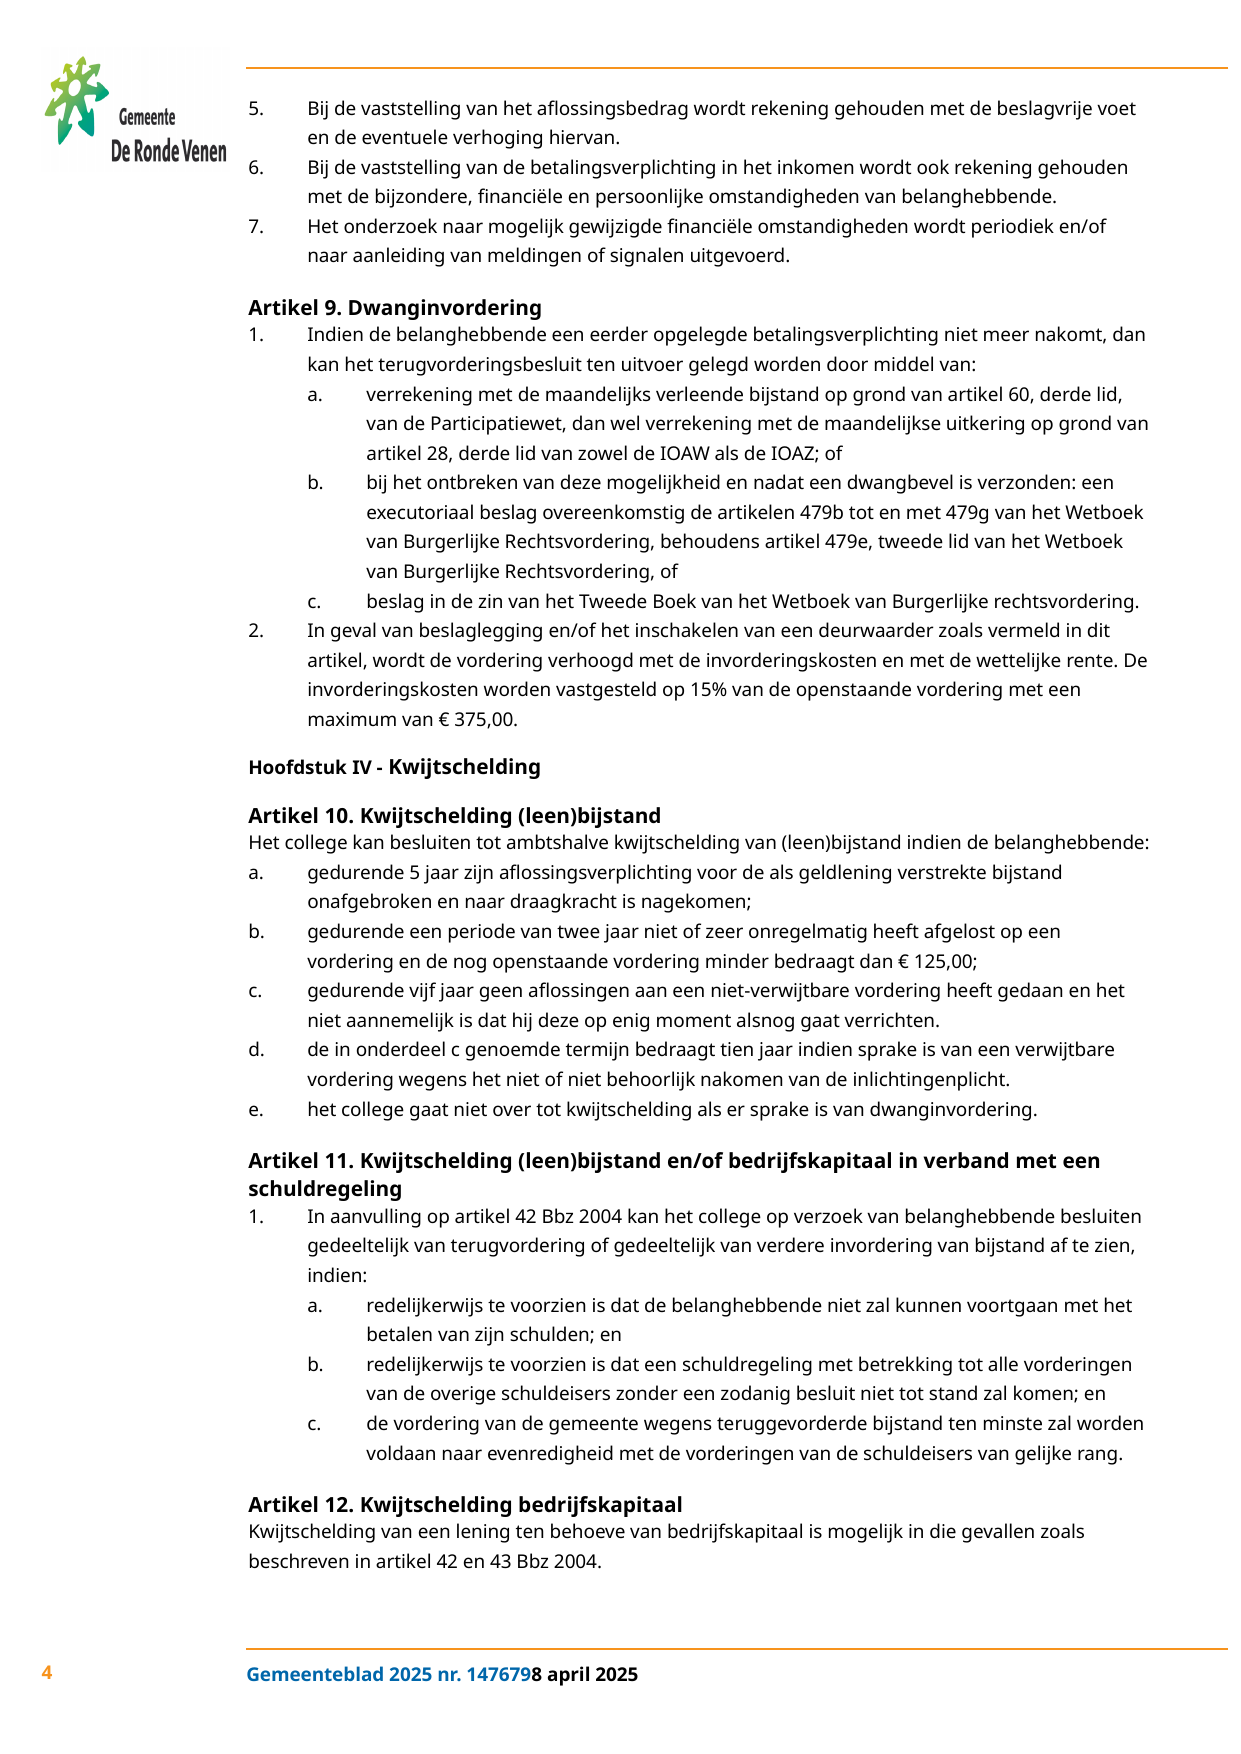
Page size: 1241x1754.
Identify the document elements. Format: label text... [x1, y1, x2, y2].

list redelijkerwijs te voorzien is dat de belanghebbende niet zal kunnen voortgaan met het betalen van zijn schulden; en [307, 1292, 1152, 1347]
list het college gaat niet over tot kwijtschelding als er sprake is van dwanginvordering. [248, 1096, 1152, 1121]
text Artikel 9. Dwanginvordering [248, 293, 1152, 322]
text Artikel 10. Kwijtschelding (leen)bijstand [248, 801, 1152, 829]
list Bij de vaststelling van de betalingsverplichting in het inkomen wordt ook rekening gehouden met de bijzondere, financiële en persoonlijke omstandigheden van belanghebbende. [248, 154, 1152, 209]
text Kwijtschelding van een lening ten behoeve van bedrijfskapitaal is mogelijk in die gevallen zoals beschreven in artikel 42 en 43 Bbz 2004. [248, 1518, 1152, 1574]
list In aanvulling op artikel 42 Bbz 2004 kan het college op verzoek van belanghebbende besluiten gedeeltelijk van terugvordering of gedeeltelijk van verdere invordering van bijstand af te zien, indien: [248, 1203, 1152, 1288]
list gedurende vijf jaar geen aflossingen aan een niet-verwijtbare vordering heeft gedaan en het niet aannemelijk is dat hij deze op enig moment alsnog gaat verrichten. [248, 977, 1152, 1033]
text Artikel 12. Kwijtschelding bedrijfskapitaal [248, 1490, 1152, 1518]
list gedurende 5 jaar zijn aflossingsverplichting voor de als geldlening verstrekte bijstand onafgebroken en naar draagkracht is nagekomen; [248, 859, 1152, 914]
text Het college kan besluiten tot ambtshalve kwijtschelding van (leen)bijstand indien de belanghebbende: [248, 829, 1152, 855]
text Hoofdstuk IV - Kwijtschelding [248, 752, 1152, 780]
list bij het ontbreken van deze mogelijkheid en nadat een dwangbevel is verzonden: een executoriaal beslag overeenkomstig de artikelen 479b tot en met 479g van het Wetboek van Burgerlijke Rechtsvordering, behoudens artikel 479e, tweede lid van het Wetboek van Burgerlijke Rechtsvordering, of [307, 469, 1152, 584]
list Bij de vaststelling van het aflossingsbedrag wordt rekening gehouden met de beslagvrije voet en de eventuele verhoging hiervan. [248, 95, 1152, 150]
list Indien de belanghebbende een eerder opgelegde betalingsverplichting niet meer nakomt, dan kan het terugvorderingsbesluit ten uitvoer gelegd worden door middel van: [248, 322, 1152, 377]
list gedurende een periode van twee jaar niet of zeer onregelmatig heeft afgelost op een vordering en de nog openstaande vordering minder bedraagt dan € 125,00; [248, 918, 1152, 973]
text Artikel 11. Kwijtschelding (leen)bijstand en/of bedrijfskapitaal in verband met een schuldregeling [248, 1146, 1152, 1203]
list beslag in de zin van het Tweede Boek van het Wetboek van Burgerlijke rechtsvordering. [307, 588, 1152, 613]
list redelijkerwijs te voorzien is dat een schuldregeling met betrekking tot alle vorderingen van de overige schuldeisers zonder een zodanig besluit niet tot stand zal komen; en [307, 1351, 1152, 1406]
list In geval van beslaglegging en/of het inschakelen van een deurwaarder zoals vermeld in dit artikel, wordt de vordering verhoogd met de invorderingskosten en met de wettelijke rente. De invorderingskosten worden vastgesteld op 15% van de openstaande vordering met een maximum van € 375,00. [248, 617, 1152, 732]
list de vordering van de gemeente wegens teruggevorderde bijstand ten minste zal worden voldaan naar evenredigheid met de vorderingen van de schuldeisers van gelijke rang. [307, 1410, 1152, 1465]
list verrekening met de maandelijks verleende bijstand op grond van artikel 60, derde lid, van de Participatiewet, dan wel verrekening met de maandelijkse uitkering op grond van artikel 28, derde lid van zowel de IOAW als de IOAZ; of [307, 381, 1152, 466]
picture [41, 47, 231, 172]
list Het onderzoek naar mogelijk gewijzigde financiële omstandigheden wordt periodiek en/of naar aanleiding van meldingen of signalen uitgevoerd. [248, 213, 1152, 268]
list de in onderdeel c genoemde termijn bedraagt tien jaar indien sprake is van een verwijtbare vordering wegens het niet of niet behoorlijk nakomen van de inlichtingenplicht. [248, 1037, 1152, 1092]
